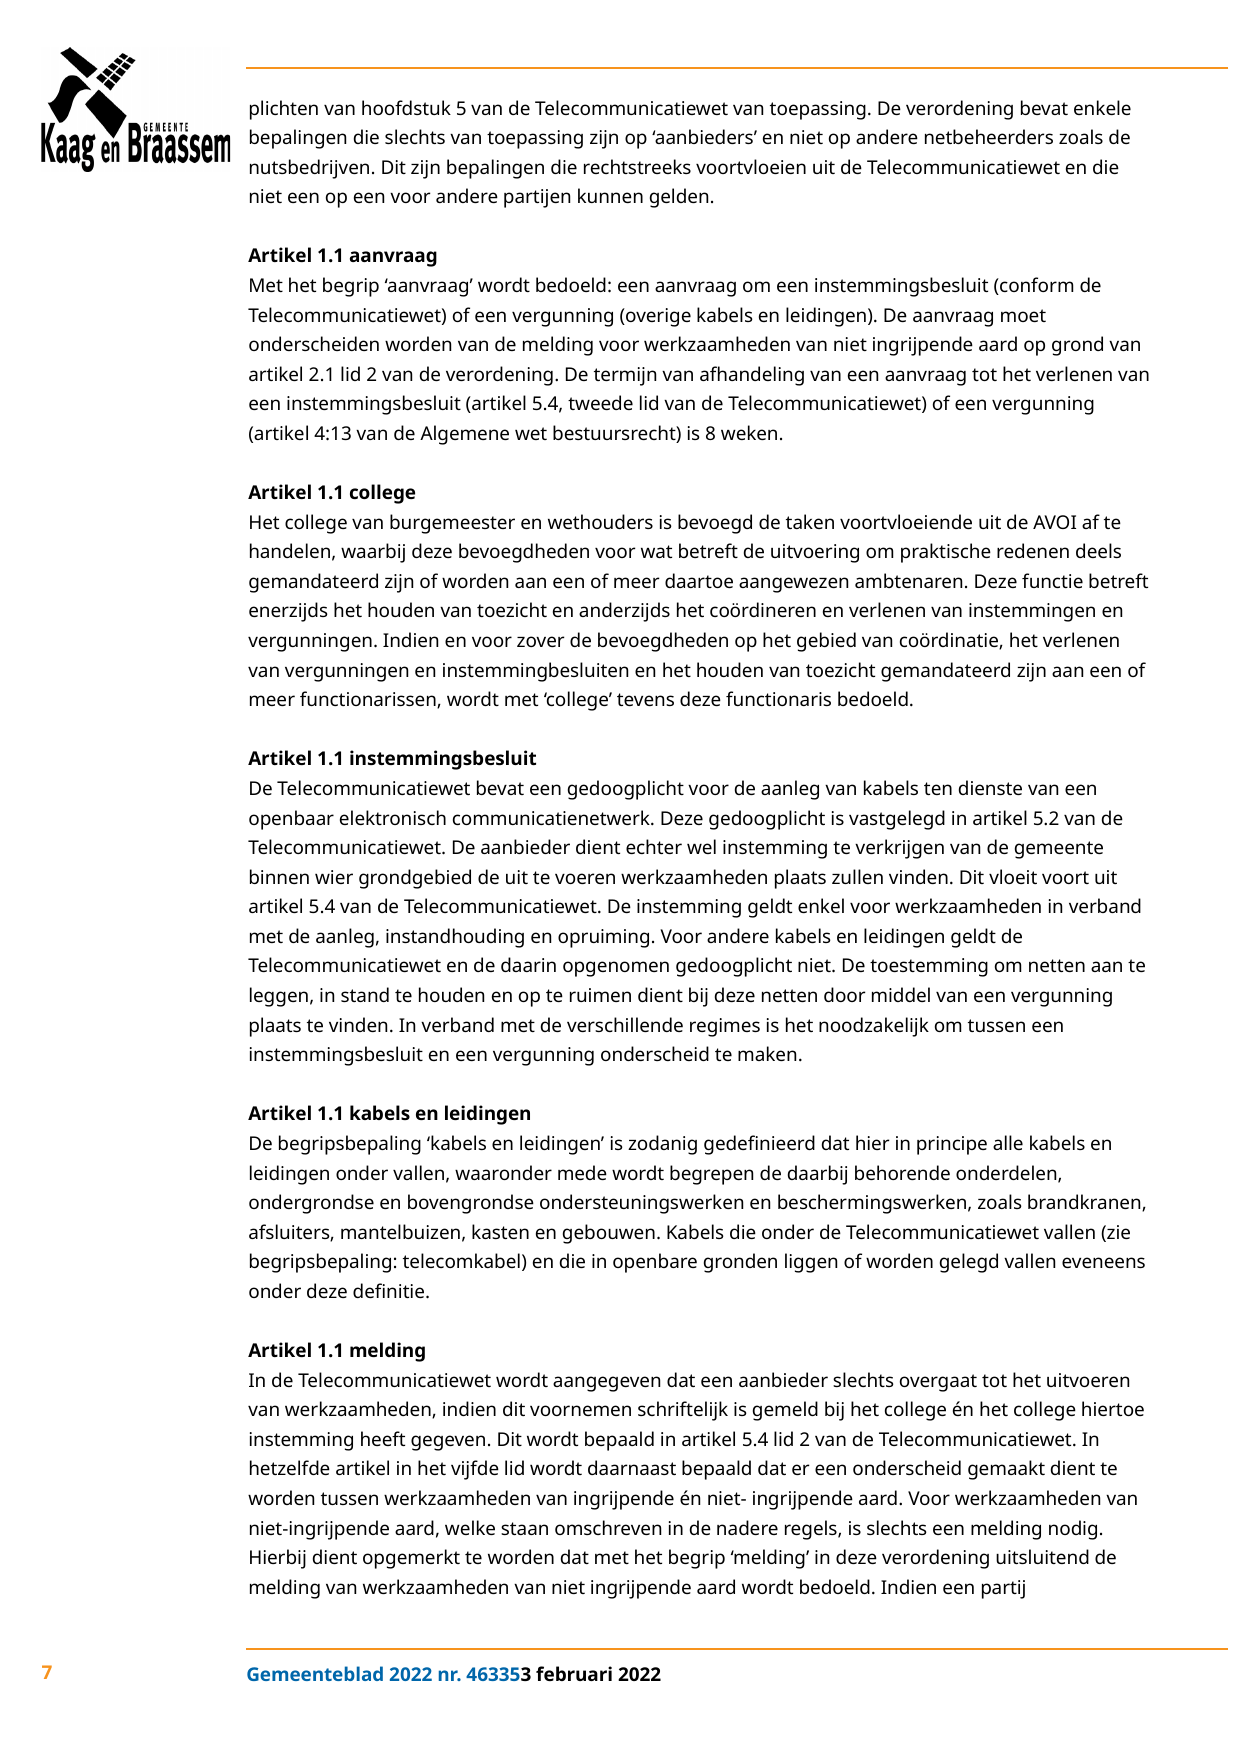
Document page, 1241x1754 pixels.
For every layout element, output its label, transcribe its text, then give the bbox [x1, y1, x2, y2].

text Artikel 1.1 instemmingsbesluit [248, 746, 1152, 771]
text De begripsbepaling ‘kabels en leidingen’ is zodanig gedefinieerd dat hier in principe alle kabels en leidingen onder vallen, waaronder mede wordt begrepen de daarbij behorende onderdelen, ondergrondse en bovengrondse ondersteuningswerken en beschermingswerken, zoals brandkranen, afsluiters, mantelbuizen, kasten en gebouwen. Kabels die onder de Telecommunicatiewet vallen (zie begripsbepaling: telecomkabel) en die in openbare gronden liggen of worden gelegd vallen eveneens onder deze definitie. [248, 1130, 1152, 1304]
text Artikel 1.1 aanvraag [248, 243, 1152, 268]
text Met het begrip ‘aanvraag’ wordt bedoeld: een aanvraag om een instemmingsbesluit (conform de Telecommunicatiewet) of een vergunning (overige kabels en leidingen). De aanvraag moet onderscheiden worden van de melding voor werkzaamheden van niet ingrijpende aard op grond van artikel 2.1 lid 2 van de verordening. De termijn van afhandeling van een aanvraag tot het verlenen van een instemmingsbesluit (artikel 5.4, tweede lid van de Telecommunicatiewet) of een vergunning (artikel 4:13 van de Algemene wet bestuursrecht) is 8 weken. [248, 272, 1152, 446]
text De Telecommunicatiewet bevat een gedoogplicht voor de aanleg van kabels ten dienste van een openbaar elektronisch communicatienetwerk. Deze gedoogplicht is vastgelegd in artikel 5.2 van de Telecommunicatiewet. De aanbieder dient echter wel instemming te verkrijgen van de gemeente binnen wier grondgebied de uit te voeren werkzaamheden plaats zullen vinden. Dit vloeit voort uit artikel 5.4 van de Telecommunicatiewet. De instemming geldt enkel voor werkzaamheden in verband met de aanleg, instandhouding en opruiming. Voor andere kabels en leidingen geldt de Telecommunicatiewet en de daarin opgenomen gedoogplicht niet. De toestemming om netten aan te leggen, in stand te houden en op te ruimen dient bij deze netten door middel van een vergunning plaats te vinden. In verband met de verschillende regimes is het noodzakelijk om tussen een instemmingsbesluit en een vergunning onderscheid te maken. [248, 775, 1152, 1067]
picture [41, 47, 231, 172]
text Het college van burgemeester en wethouders is bevoegd de taken voortvloeiende uit de AVOI af te handelen, waarbij deze bevoegdheden voor wat betreft de uitvoering om praktische redenen deels gemandateerd zijn of worden aan een of meer daartoe aangewezen ambtenaren. Deze functie betreft enerzijds het houden van toezicht en anderzijds het coördineren en verlenen van instemmingen en vergunningen. Indien en voor zover de bevoegdheden op het gebied van coördinatie, het verlenen van vergunningen en instemmingbesluiten en het houden van toezicht gemandateerd zijn aan een of meer functionarissen, wordt met ‘college’ tevens deze functionaris bedoeld. [248, 509, 1152, 712]
text Artikel 1.1 kabels en leidingen [248, 1101, 1152, 1126]
text Artikel 1.1 college [248, 479, 1152, 505]
text plichten van hoofdstuk 5 van de Telecommunicatiewet van toepassing. De verordening bevat enkele bepalingen die slechts van toepassing zijn op ‘aanbieders’ en niet op andere netbeheerders zoals de nutsbedrijven. Dit zijn bepalingen die rechtstreeks voortvloeien uit de Telecommunicatiewet en die niet een op een voor andere partijen kunnen gelden. [248, 95, 1152, 209]
text In de Telecommunicatiewet wordt aangegeven dat een aanbieder slechts overgaat tot het uitvoeren van werkzaamheden, indien dit voornemen schriftelijk is gemeld bij het college én het college hiertoe instemming heeft gegeven. Dit wordt bepaald in artikel 5.4 lid 2 van de Telecommunicatiewet. In hetzelfde artikel in het vijfde lid wordt daarnaast bepaald dat er een onderscheid gemaakt dient te worden tussen werkzaamheden van ingrijpende én niet- ingrijpende aard. Voor werkzaamheden van niet-ingrijpende aard, welke staan omschreven in de nadere regels, is slechts een melding nodig. Hierbij dient opgemerkt te worden dat met het begrip ‘melding’ in deze verordening uitsluitend de melding van werkzaamheden van niet ingrijpende aard wordt bedoeld. Indien een partij [248, 1367, 1152, 1600]
text Artikel 1.1 melding [248, 1337, 1152, 1363]
